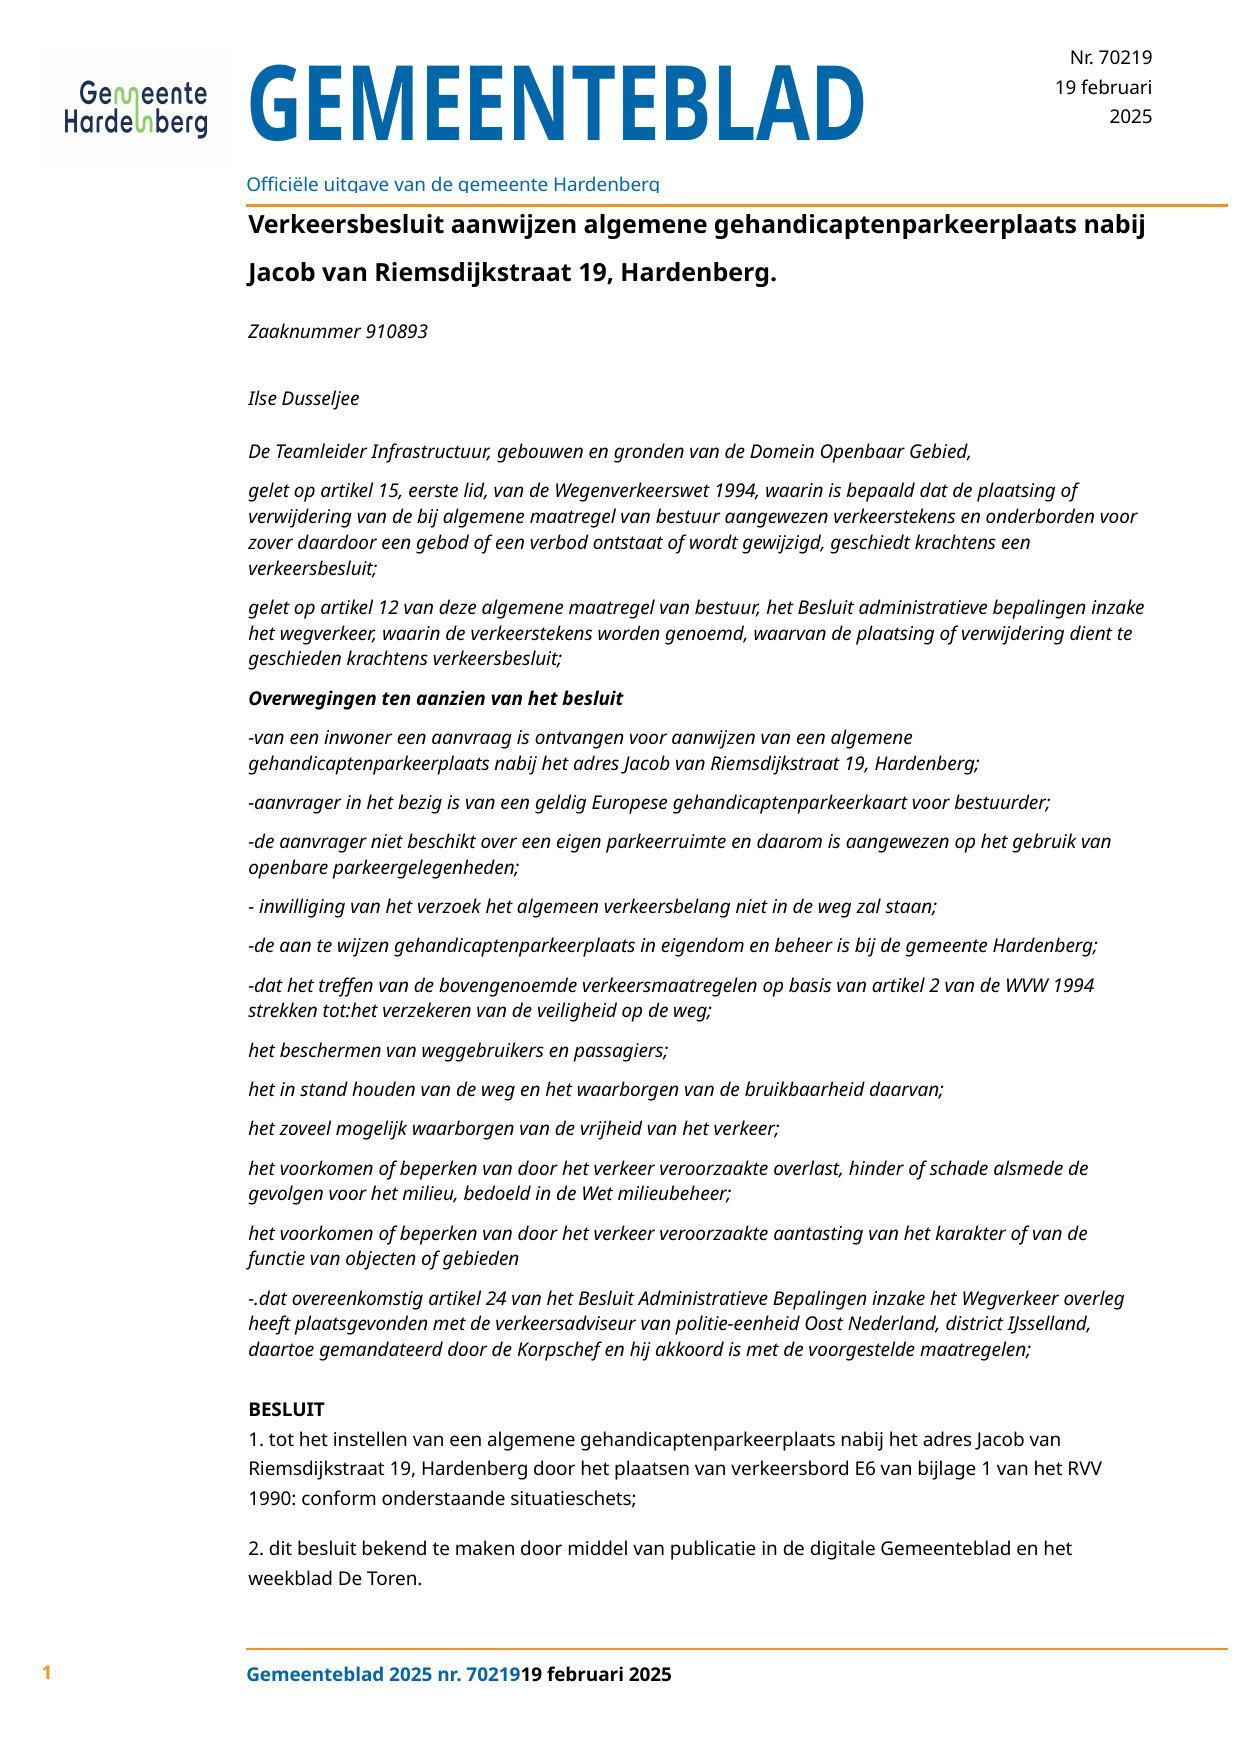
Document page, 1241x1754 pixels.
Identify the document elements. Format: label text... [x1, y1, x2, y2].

text Verkeersbesluit aanwijzen algemene gehandicaptenparkeerplaats nabij Jacob van Riemsdijkstraat 19, Hardenberg. [248, 207, 1152, 288]
text het beschermen van weggebruikers en passagiers; [248, 1037, 1152, 1063]
text -.dat overeenkomstig artikel 24 van het Besluit Administratieve Bepalingen inzake het Wegverkeer overleg heeft plaatsgevonden met de verkeersadviseur van politie-eenheid Oost Nederland, district IJsselland, daartoe gemandateerd door de Korpschef en hij akkoord is met de voorgestelde maatregelen; [248, 1285, 1152, 1362]
text het voorkomen of beperken van door het verkeer veroorzaakte aantasting van het karakter of van de functie van objecten of gebieden [248, 1220, 1152, 1271]
text gelet op artikel 15, eerste lid, van de Wegenverkeerswet 1994, waarin is bepaald dat de plaatsing of verwijdering van de bij algemene maatregel van bestuur aangewezen verkeerstekens en onderborden voor zover daardoor een gebod of een verbod ontstaat of wordt gewijzigd, geschiedt krachtens een verkeersbesluit; [248, 478, 1152, 581]
picture [41, 47, 231, 172]
text -de aan te wijzen gehandicaptenparkeerplaats in eigendom en beheer is bij de gemeente Hardenberg; [248, 933, 1152, 958]
text het zoveel mogelijk waarborgen van de vrijheid van het verkeer; [248, 1116, 1152, 1141]
text -van een inwoner een aanvraag is ontvangen voor aanwijzen van een algemene gehandicaptenparkeerplaats nabij het adres Jacob van Riemsdijkstraat 19, Hardenberg; [248, 724, 1152, 776]
text BESLUIT [248, 1396, 1152, 1422]
text het in stand houden van de weg en het waarborgen van de bruikbaarheid daarvan; [248, 1076, 1152, 1102]
text Zaaknummer 910893 [248, 318, 1152, 344]
text -de aanvrager niet beschikt over een eigen parkeerruimte en daarom is aangewezen op het gebruik van openbare parkeergelegenheden; [248, 828, 1152, 880]
text Ilse Dusseljee [248, 386, 1152, 411]
text Overwegingen ten aanzien van het besluit [248, 685, 1152, 711]
text -dat het treffen van de bovengenoemde verkeersmaatregelen op basis van artikel 2 van de WVW 1994 strekken tot:het verzekeren van de veiligheid op de weg; [248, 972, 1152, 1023]
text De Teamleider Infrastructuur, gebouwen en gronden van de Domein Openbaar Gebied, [248, 438, 1152, 464]
text gelet op artikel 12 van deze algemene maatregel van bestuur, het Besluit administratieve bepalingen inzake het wegverkeer, waarin de verkeerstekens worden genoemd, waarvan de plaatsing of verwijdering dient te geschieden krachtens verkeersbesluit; [248, 594, 1152, 671]
text -aanvrager in het bezig is van een geldig Europese gehandicaptenparkeerkaart voor bestuurder; [248, 789, 1152, 815]
text 1. tot het instellen van een algemene gehandicaptenparkeerplaats nabij het adres Jacob van Riemsdijkstraat 19, Hardenberg door het plaatsen van verkeersbord E6 van bijlage 1 van het RVV 1990: conform onderstaande situatieschets; [248, 1426, 1152, 1511]
text 2. dit besluit bekend te maken door middel van publicatie in de digitale Gemeenteblad en het weekblad De Toren. [248, 1536, 1152, 1591]
text - inwilliging van het verzoek het algemeen verkeersbelang niet in de weg zal staan; [248, 893, 1152, 919]
text het voorkomen of beperken van door het verkeer veroorzaakte overlast, hinder of schade alsmede de gevolgen voor het milieu, bedoeld in de Wet milieubeheer; [248, 1155, 1152, 1206]
